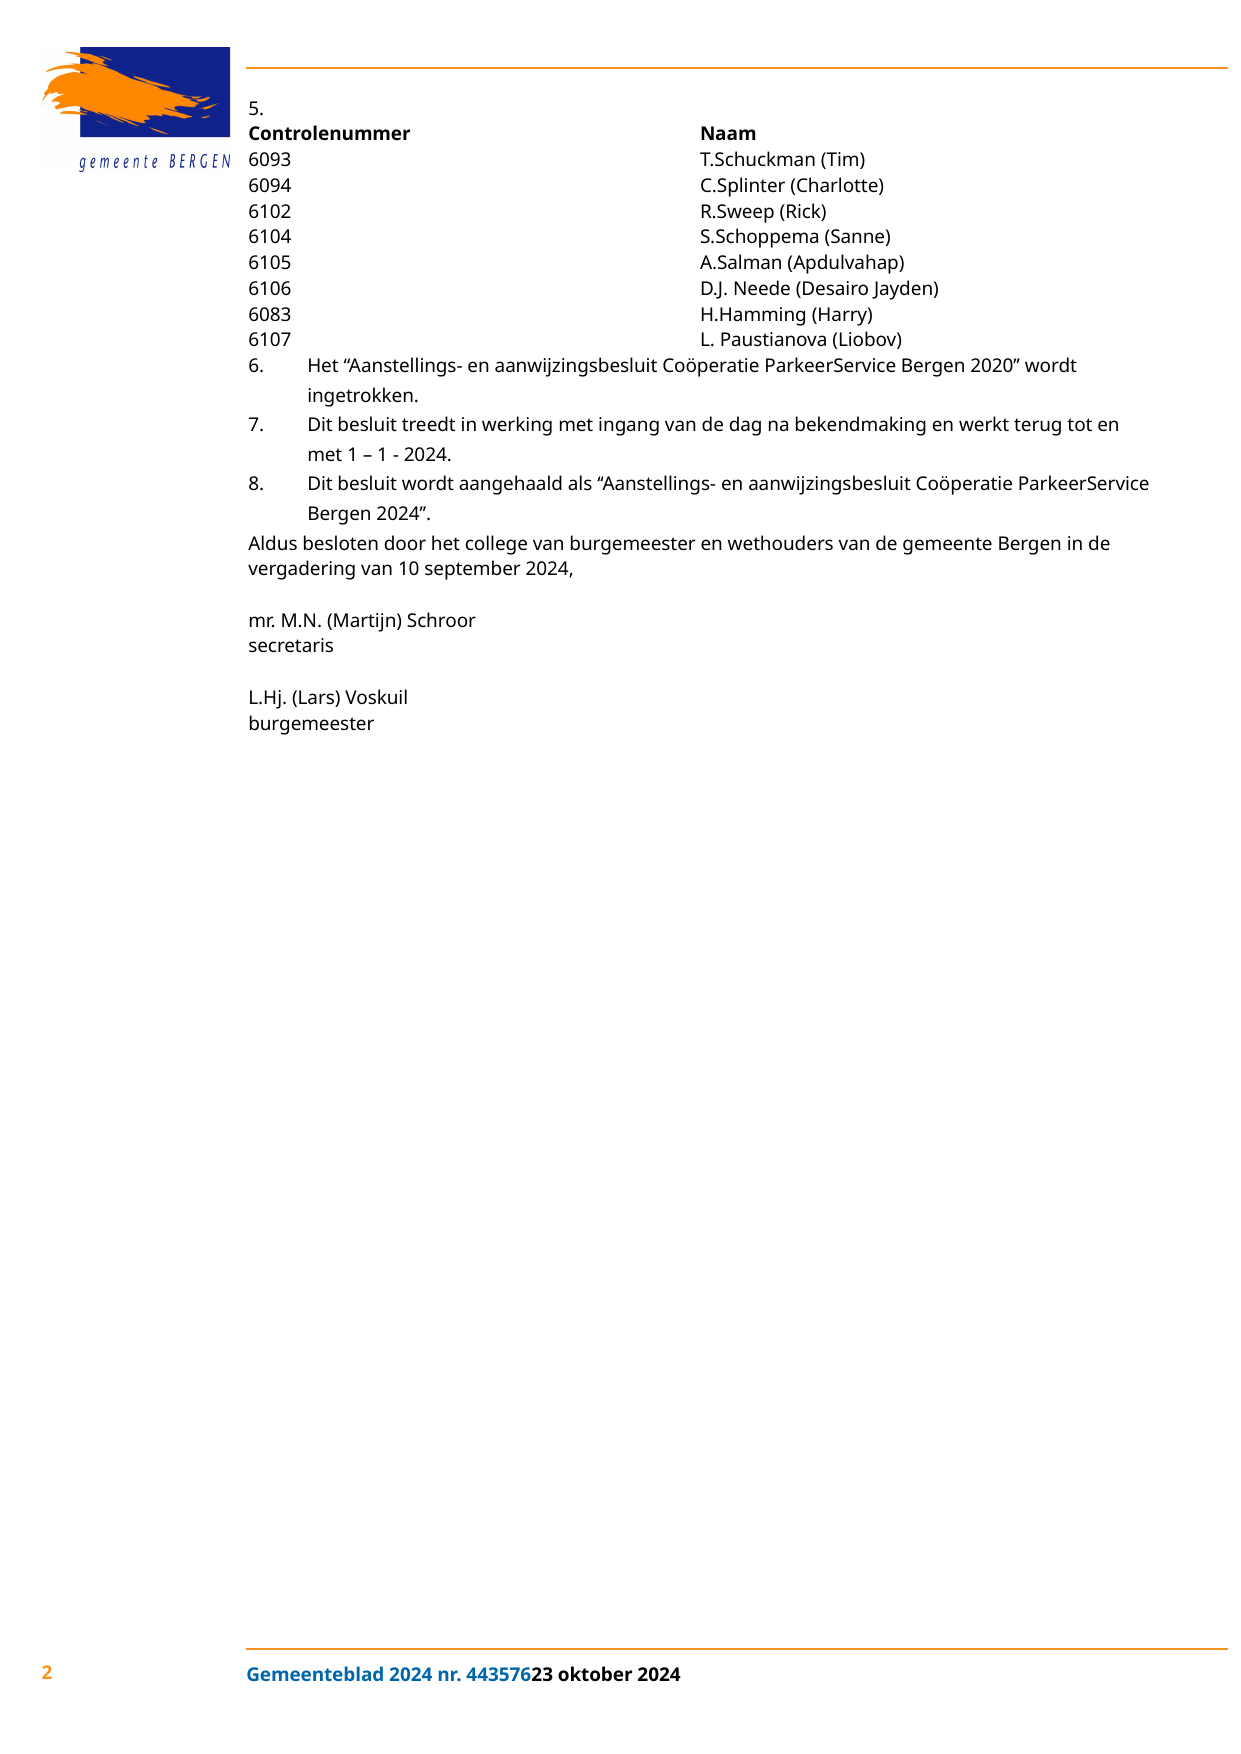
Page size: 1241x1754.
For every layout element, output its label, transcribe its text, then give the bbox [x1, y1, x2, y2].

text L.Hj. (Lars) Voskuil [248, 684, 1152, 710]
list Dit besluit wordt aangehaald als ‘‘Aanstellings- en aanwijzingsbesluit Coöperatie ParkeerService Bergen 2024’’. [248, 471, 1152, 526]
table_cell L. Paustianova (Liobov) [700, 326, 1152, 352]
table_cell D.J. Neede (Desairo Jayden) [700, 275, 1152, 301]
list Het “Aanstellings- en aanwijzingsbesluit Coöperatie ParkeerService Bergen 2020’’ wordt ingetrokken. [248, 352, 1152, 408]
text secretaris [248, 633, 1152, 658]
table_cell 6102 [248, 198, 700, 223]
table_cell C.Splinter (Charlotte) [700, 172, 1152, 198]
table_header Naam [700, 121, 1152, 146]
picture [41, 47, 231, 172]
table_cell S.Schoppema (Sanne) [700, 224, 1152, 249]
text burgemeester [248, 710, 1152, 736]
table_cell 6094 [248, 172, 700, 198]
table_cell 6106 [248, 275, 700, 301]
table_cell 6093 [248, 146, 700, 172]
table_header Controlenummer [248, 121, 700, 146]
table_cell 6107 [248, 326, 700, 352]
text mr. M.N. (Martijn) Schroor [248, 607, 1152, 633]
text Aldus besloten door het college van burgemeester en wethouders van de gemeente Bergen in de vergadering van 10 september 2024, [248, 530, 1152, 581]
table_cell A.Salman (Apdulvahap) [700, 249, 1152, 275]
table_cell H.Hamming (Harry) [700, 301, 1152, 326]
list Dit besluit treedt in werking met ingang van de dag na bekendmaking en werkt terug tot en met 1 – 1 - 2024. [248, 411, 1152, 467]
table_cell R.Sweep (Rick) [700, 198, 1152, 223]
table_cell 6105 [248, 249, 700, 275]
table_cell 6083 [248, 301, 700, 326]
table_cell 6104 [248, 224, 700, 249]
table_cell T.Schuckman (Tim) [700, 146, 1152, 172]
